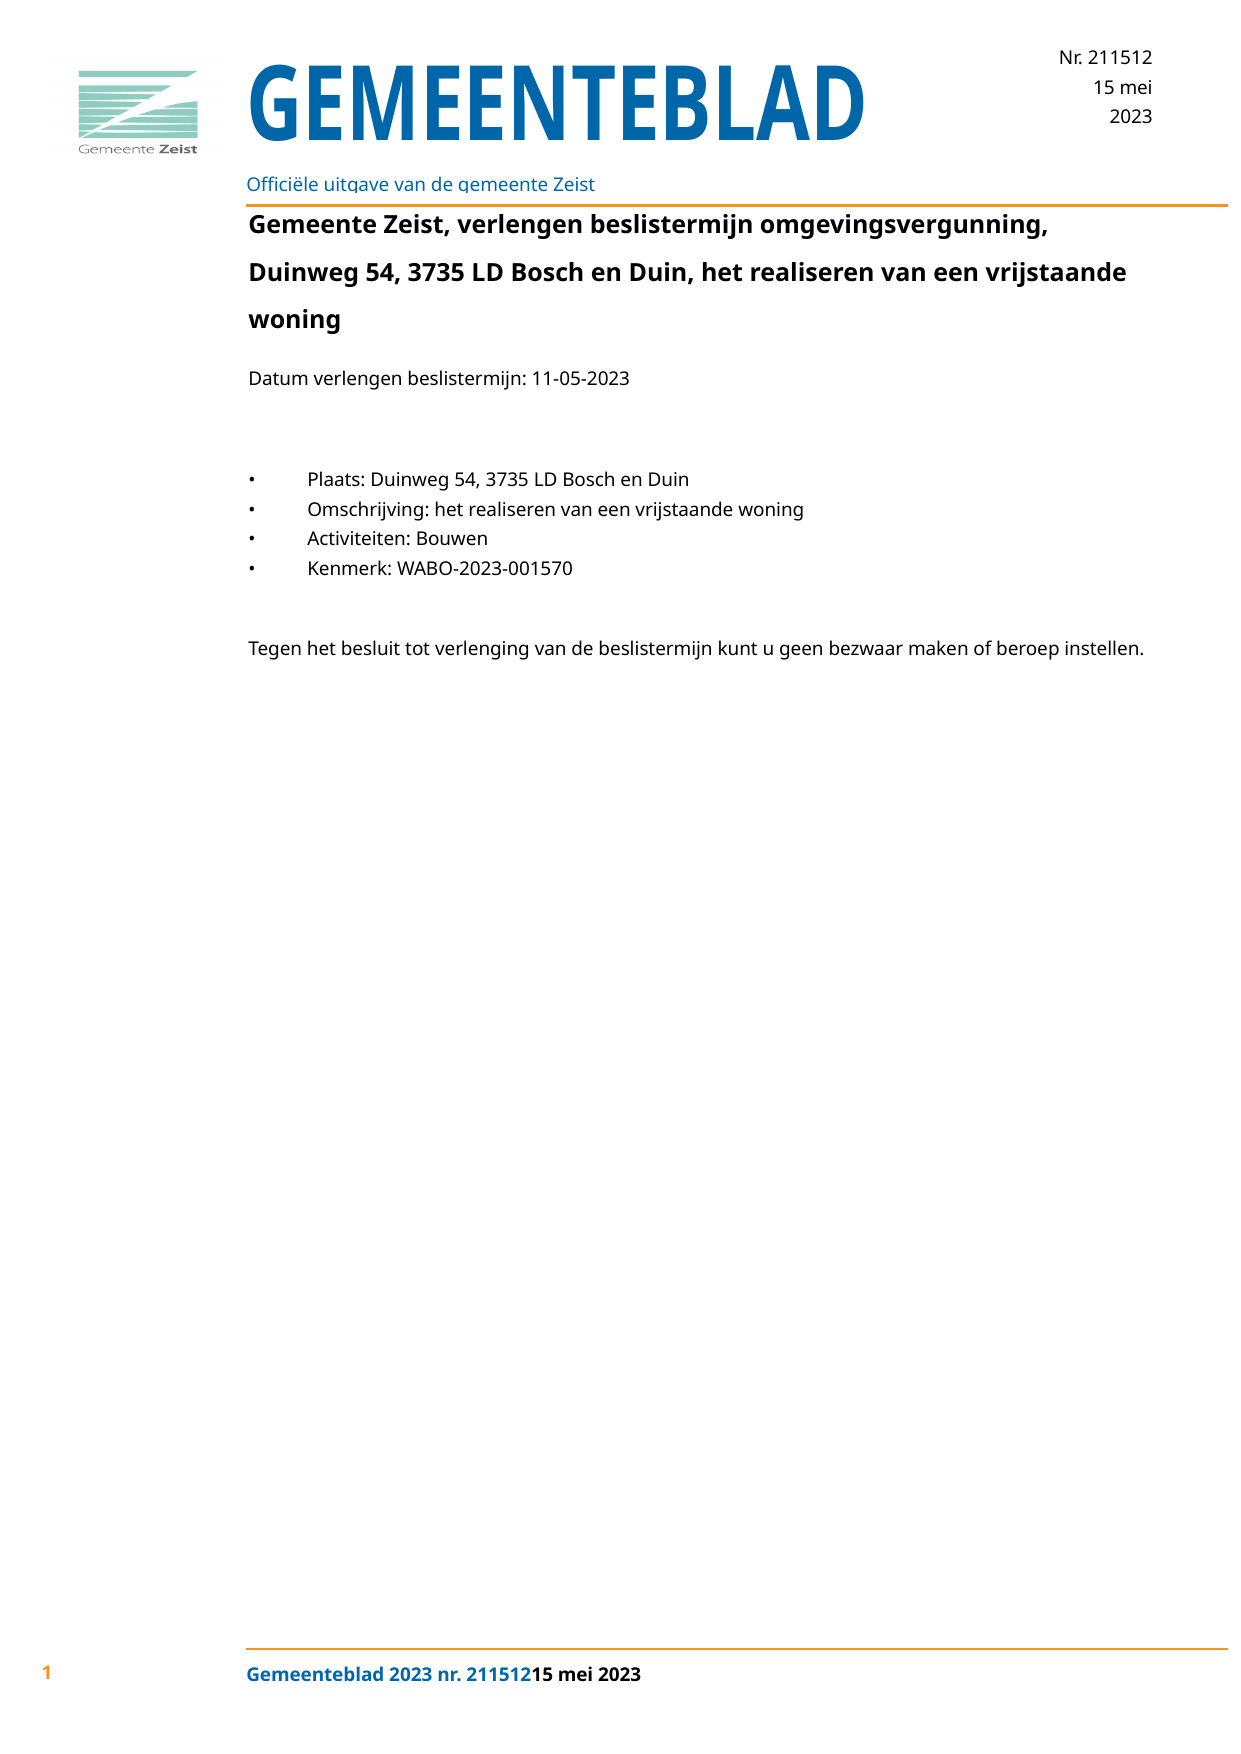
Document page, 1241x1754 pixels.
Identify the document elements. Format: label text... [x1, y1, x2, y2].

list Kenmerk: WABO-2023-001570 [248, 555, 1152, 581]
picture [41, 47, 231, 172]
list Plaats: Duinweg 54, 3735 LD Bosch en Duin [248, 466, 1152, 492]
text Tegen het besluit tot verlenging van de beslistermijn kunt u geen bezwaar maken of beroep instellen. [248, 635, 1152, 661]
list Omschrijving: het realiseren van een vrijstaande woning [248, 496, 1152, 522]
list Activiteiten: Bouwen [248, 526, 1152, 551]
text Datum verlengen beslistermijn: 11-05-2023 [248, 366, 1152, 391]
text Gemeente Zeist, verlengen beslistermijn omgevingsvergunning, Duinweg 54, 3735 LD Bosch en Duin, het realiseren van een vrijstaande woning [248, 207, 1152, 336]
